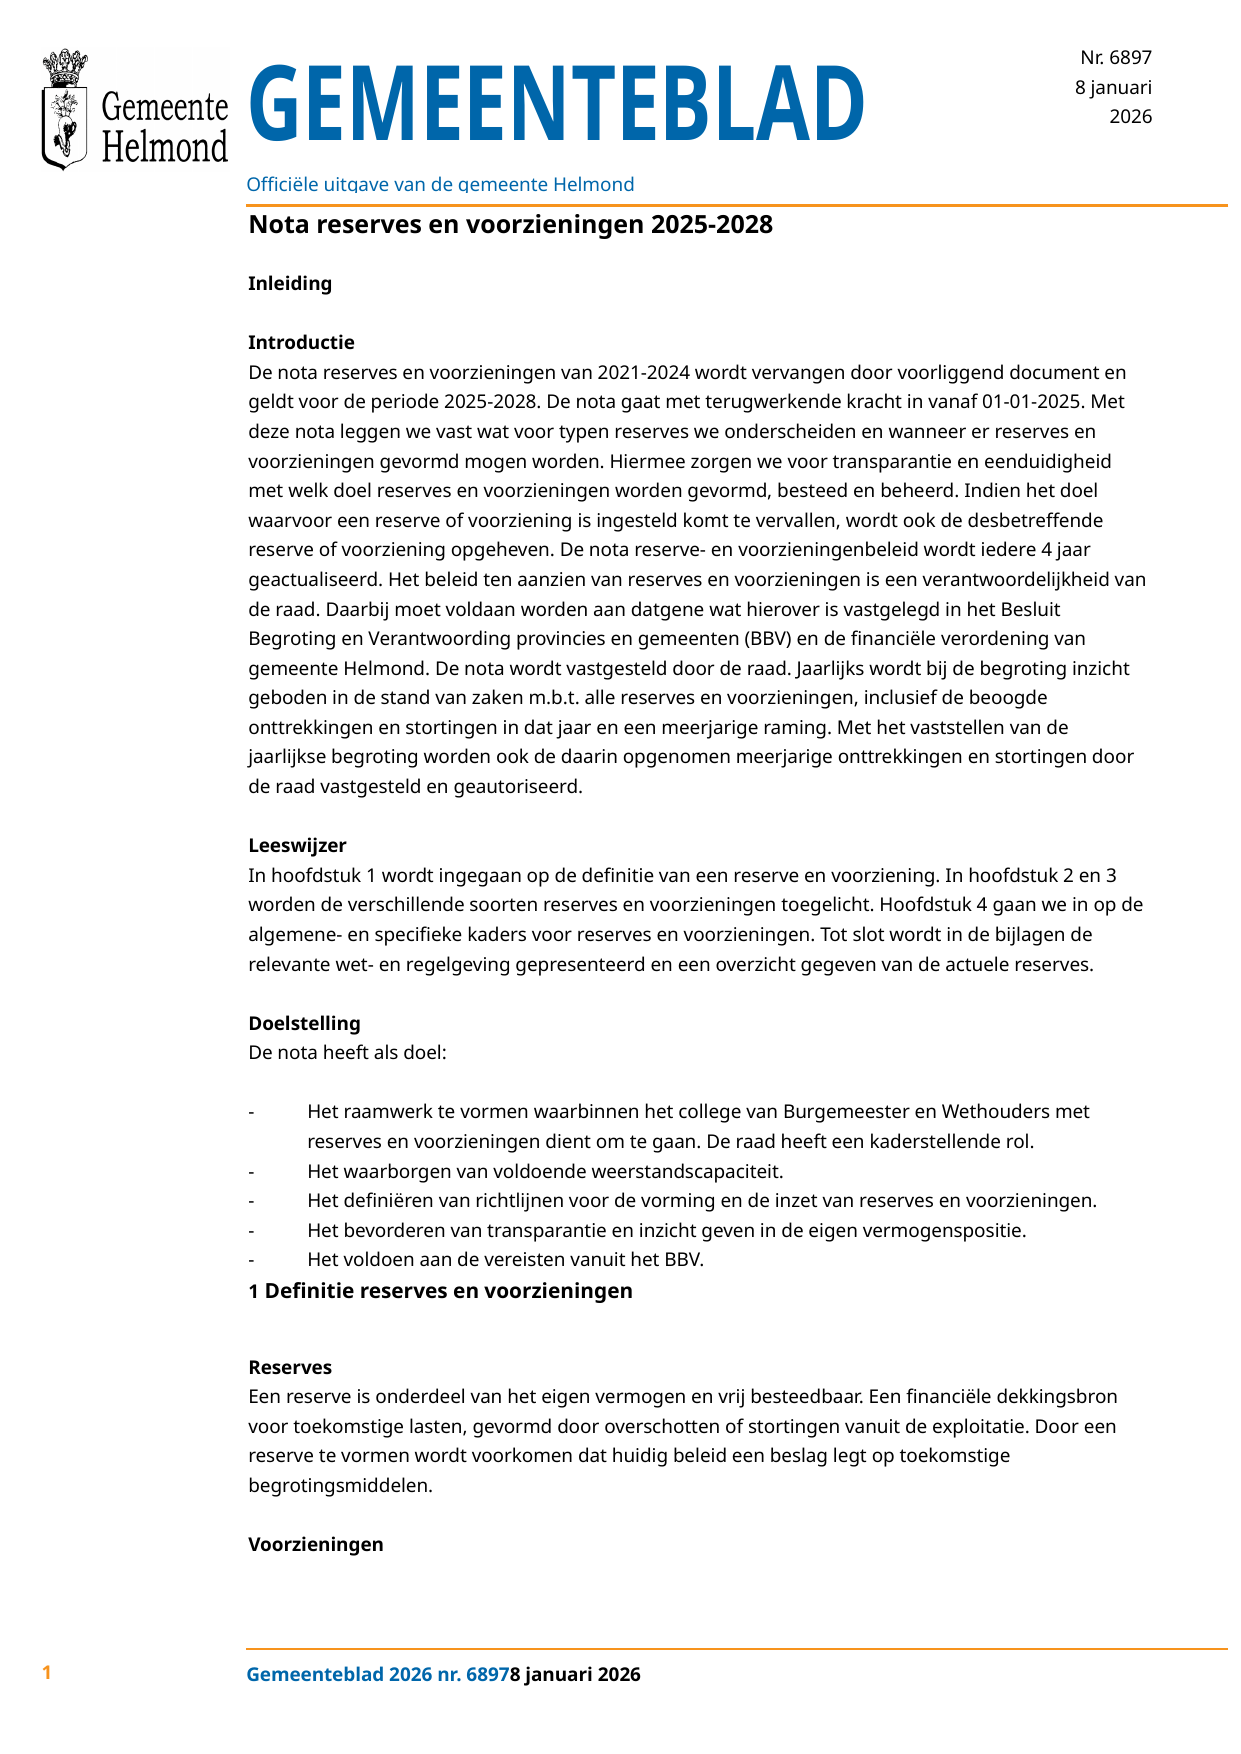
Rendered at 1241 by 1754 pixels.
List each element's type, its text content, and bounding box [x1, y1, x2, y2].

text Voorzieningen [248, 1531, 1152, 1557]
text Leeswijzer [248, 832, 1152, 858]
text Reserves [248, 1354, 1152, 1379]
list Het waarborgen van voldoende weerstandscapaciteit. [248, 1158, 1152, 1183]
text Inleiding [248, 270, 1152, 296]
list Het bevorderen van transparantie en inzicht geven in de eigen vermogenspositie. [248, 1217, 1152, 1243]
list Het voldoen aan de vereisten vanuit het BBV. [248, 1247, 1152, 1272]
text Nota reserves en voorzieningen 2025-2028 [248, 207, 1152, 241]
text In hoofdstuk 1 wordt ingegaan op de definitie van een reserve en voorziening. In hoofdstuk 2 en 3 worden de verschillende soorten reserves en voorzieningen toegelicht. Hoofdstuk 4 gaan we in op de algemene- en specifieke kaders voor reserves en voorzieningen. Tot slot wordt in de bijlagen de relevante wet- en regelgeving gepresenteerd en een overzicht gegeven van de actuele reserves. [248, 862, 1152, 976]
list Het raamwerk te vormen waarbinnen het college van Burgemeester en Wethouders met reserves en voorzieningen dient om te gaan. De raad heeft een kaderstellende rol. [248, 1099, 1152, 1154]
text 1 Definitie reserves en voorzieningen [248, 1276, 1152, 1304]
text Introductie [248, 329, 1152, 355]
text Een reserve is onderdeel van het eigen vermogen en vrij besteedbaar. Een financiële dekkingsbron voor toekomstige lasten, gevormd door overschotten of stortingen vanuit de exploitatie. Door een reserve te vormen wordt voorkomen dat huidig beleid een beslag legt op toekomstige begrotingsmiddelen. [248, 1383, 1152, 1498]
text De nota heeft als doel: [248, 1039, 1152, 1065]
list Het definiëren van richtlijnen voor de vorming en de inzet van reserves en voorzieningen. [248, 1187, 1152, 1213]
text Doelstelling [248, 1010, 1152, 1036]
picture [41, 47, 231, 172]
text De nota reserves en voorzieningen van 2021-2024 wordt vervangen door voorliggend document en geldt voor de periode 2025-2028. De nota gaat met terugwerkende kracht in vanaf 01-01-2025. Met deze nota leggen we vast wat voor typen reserves we onderscheiden en wanneer er reserves en voorzieningen gevormd mogen worden. Hiermee zorgen we voor transparantie en eenduidigheid met welk doel reserves en voorzieningen worden gevormd, besteed en beheerd. Indien het doel waarvoor een reserve of voorziening is ingesteld komt te vervallen, wordt ook de desbetreffende reserve of voorziening opgeheven. De nota reserve- en voorzieningenbeleid wordt iedere 4 jaar geactualiseerd. Het beleid ten aanzien van reserves en voorzieningen is een verantwoordelijkheid van de raad. Daarbij moet voldaan worden aan datgene wat hierover is vastgelegd in het Besluit Begroting en Verantwoording provincies en gemeenten (BBV) en de financiële verordening van gemeente Helmond. De nota wordt vastgesteld door de raad. Jaarlijks wordt bij de begroting inzicht geboden in de stand van zaken m.b.t. alle reserves en voorzieningen, inclusief de beoogde onttrekkingen en stortingen in dat jaar en een meerjarige raming. Met het vaststellen van de jaarlijkse begroting worden ook de daarin opgenomen meerjarige onttrekkingen en stortingen door de raad vastgesteld en geautoriseerd. [248, 359, 1152, 799]
